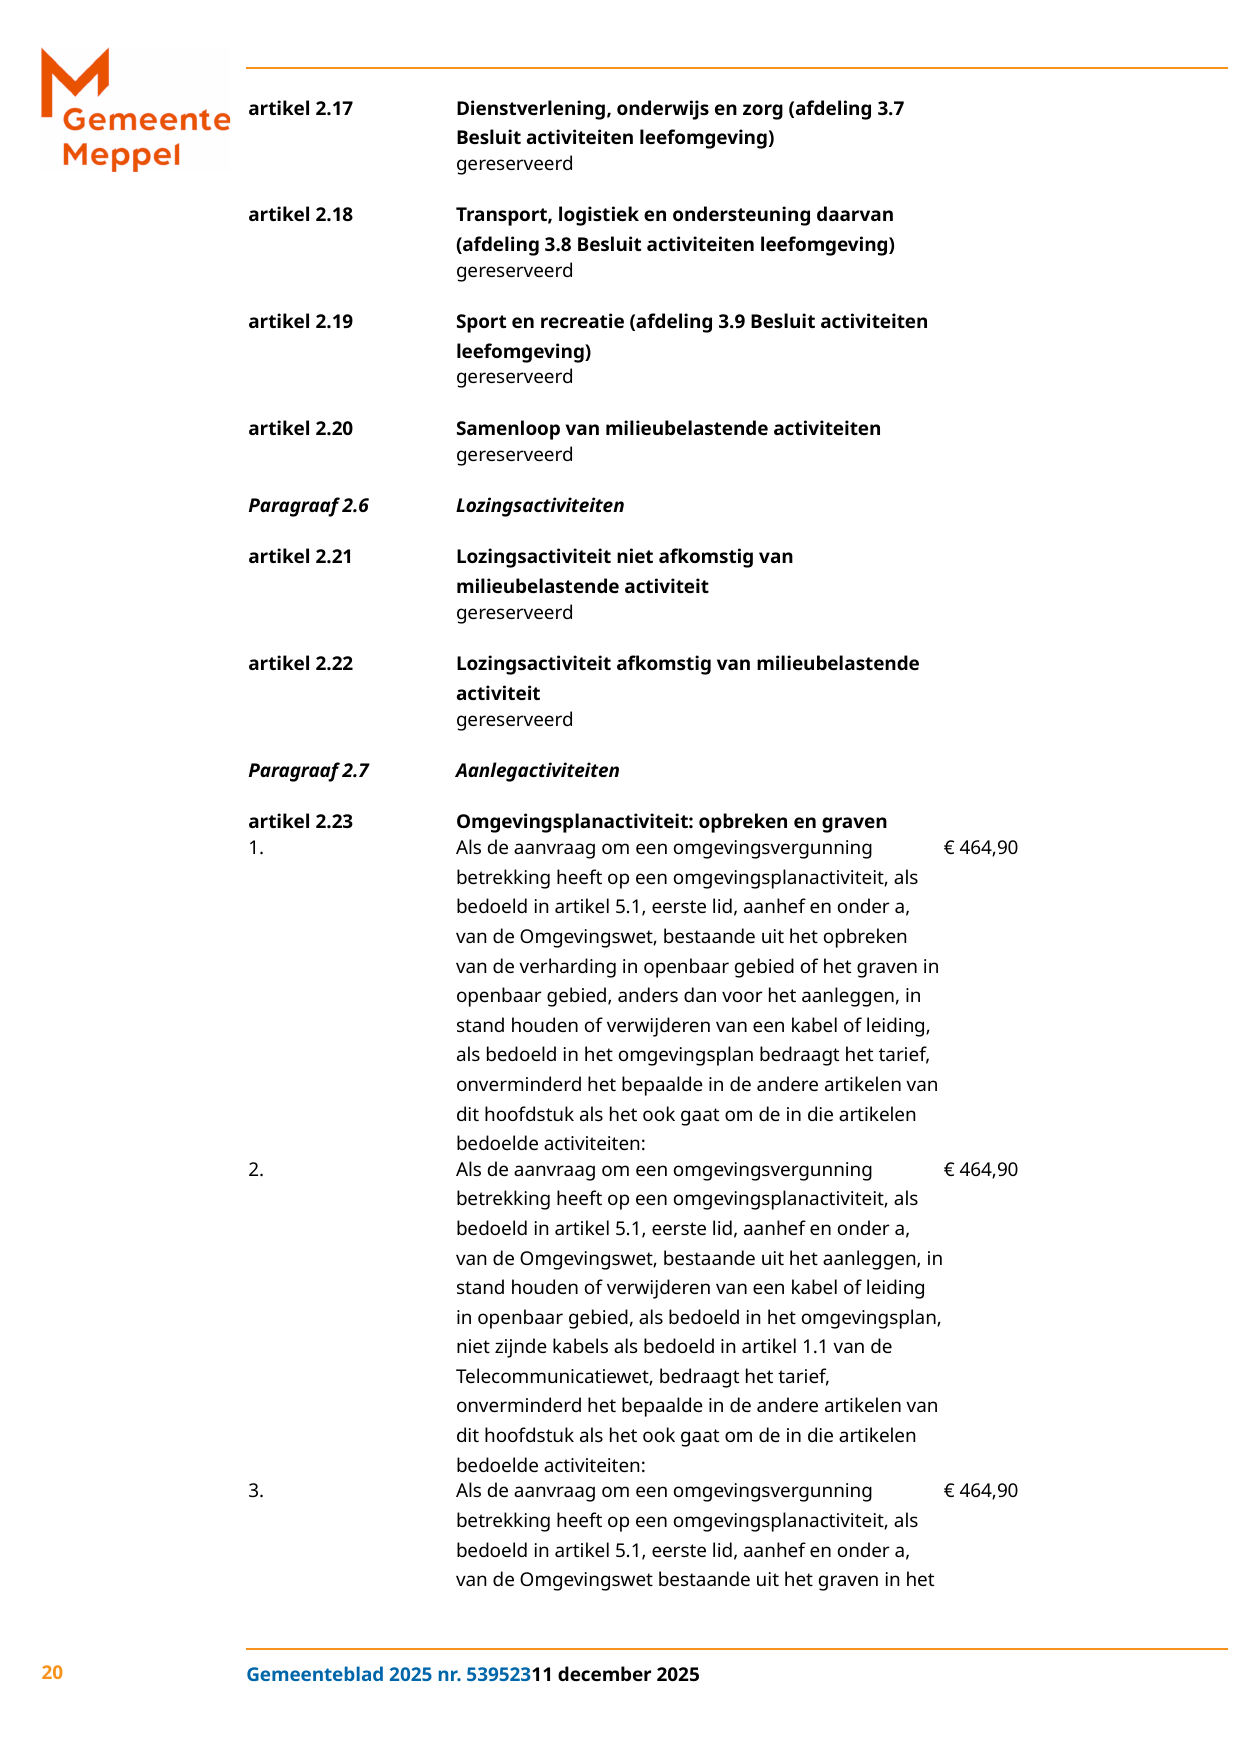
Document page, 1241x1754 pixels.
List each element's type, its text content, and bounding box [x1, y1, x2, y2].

table_cell 2. [248, 1156, 456, 1478]
table_cell [248, 176, 456, 202]
table_cell gereserveerd [456, 599, 944, 625]
table_cell gereserveerd [456, 706, 944, 732]
table_cell artikel 2.19 [248, 308, 456, 364]
table_cell [456, 732, 944, 757]
table_cell [456, 518, 944, 544]
table_cell [944, 257, 1152, 283]
table_cell [456, 283, 944, 308]
table_cell Paragraaf 2.7 [248, 757, 456, 783]
table_cell [248, 625, 456, 651]
table_cell [248, 732, 456, 757]
table_cell artikel 2.23 [248, 809, 456, 834]
table_cell 3. [248, 1478, 456, 1592]
table_cell artikel 2.20 [248, 415, 456, 441]
table_cell gereserveerd [456, 150, 944, 176]
table_cell [248, 599, 456, 625]
table_cell [944, 706, 1152, 732]
table_cell [944, 389, 1152, 415]
table_cell [944, 176, 1152, 202]
table_cell Paragraaf 2.6 [248, 492, 456, 518]
table_cell [944, 415, 1152, 441]
table_cell [944, 364, 1152, 389]
table_cell [944, 467, 1152, 492]
table_cell Samenloop van milieubelastende activiteiten [456, 415, 944, 441]
table_cell [248, 706, 456, 732]
table_cell [944, 308, 1152, 364]
table_cell [944, 757, 1152, 783]
table_cell [248, 783, 456, 809]
table_cell [248, 257, 456, 283]
table_cell [944, 783, 1152, 809]
table_cell Als de aanvraag om een omgevingsvergunning betrekking heeft op een omgevingsplanactiviteit, als bedoeld in artikel 5.1, eerste lid, aanhef en onder a, van de Omgevingswet, bestaande uit het aanleggen, in stand houden of verwijderen van een kabel of leiding in openbaar gebied, als bedoeld in het omgevingsplan, niet zijnde kabels als bedoeld in artikel 1.1 van de Telecommunicatiewet, bedraagt het tarief, onverminderd het bepaalde in de andere artikelen van dit hoofdstuk als het ook gaat om de in die artikelen bedoelde activiteiten: [456, 1156, 944, 1478]
table_cell [944, 95, 1152, 150]
table_cell Als de aanvraag om een omgevingsvergunning betrekking heeft op een omgevingsplanactiviteit, als bedoeld in artikel 5.1, eerste lid, aanhef en onder a, van de Omgevingswet bestaande uit het graven in het [456, 1478, 944, 1592]
table_cell [944, 518, 1152, 544]
table_cell artikel 2.17 [248, 95, 456, 150]
table_cell [456, 625, 944, 651]
table_cell € 464,90 [944, 1478, 1152, 1592]
table_cell Transport, logistiek en ondersteuning daarvan (afdeling 3.8 Besluit activiteiten leefomgeving) [456, 202, 944, 257]
table_cell [944, 544, 1152, 599]
table_cell [944, 150, 1152, 176]
table_cell 1. [248, 835, 456, 1156]
table_cell artikel 2.18 [248, 202, 456, 257]
table_cell [944, 809, 1152, 834]
table_cell Als de aanvraag om een omgevingsvergunning betrekking heeft op een omgevingsplanactiviteit, als bedoeld in artikel 5.1, eerste lid, aanhef en onder a, van de Omgevingswet, bestaande uit het opbreken van de verharding in openbaar gebied of het graven in openbaar gebied, anders dan voor het aanleggen, in stand houden of verwijderen van een kabel of leiding, als bedoeld in het omgevingsplan bedraagt het tarief, onverminderd het bepaalde in de andere artikelen van dit hoofdstuk als het ook gaat om de in die artikelen bedoelde activiteiten: [456, 835, 944, 1156]
table_cell Sport en recreatie (afdeling 3.9 Besluit activiteiten leefomgeving) [456, 308, 944, 364]
table_cell [944, 202, 1152, 257]
table_cell [944, 732, 1152, 757]
picture [41, 47, 231, 172]
table_cell gereserveerd [456, 441, 944, 467]
table_cell gereserveerd [456, 257, 944, 283]
table_cell [944, 492, 1152, 518]
table_cell [248, 441, 456, 467]
table_cell [248, 518, 456, 544]
table_cell artikel 2.21 [248, 544, 456, 599]
table_cell [248, 389, 456, 415]
table_cell [944, 441, 1152, 467]
table_cell Lozingsactiviteit afkomstig van milieubelastende activiteit [456, 651, 944, 706]
table_cell [248, 150, 456, 176]
table_cell Lozingsactiviteit niet afkomstig van milieubelastende activiteit [456, 544, 944, 599]
table_cell [248, 283, 456, 308]
table_cell [944, 625, 1152, 651]
table_cell € 464,90 [944, 835, 1152, 1156]
table_cell [456, 467, 944, 492]
table_cell artikel 2.22 [248, 651, 456, 706]
table_cell [944, 599, 1152, 625]
table_cell [456, 783, 944, 809]
table_cell [248, 467, 456, 492]
table_cell Omgevingsplanactiviteit: opbreken en graven [456, 809, 944, 834]
table_cell [944, 651, 1152, 706]
table_cell [944, 283, 1152, 308]
table_cell Dienstverlening, onderwijs en zorg (afdeling 3.7 Besluit activiteiten leefomgeving) [456, 95, 944, 150]
table_cell gereserveerd [456, 364, 944, 389]
table_cell Aanlegactiviteiten [456, 757, 944, 783]
table_cell [456, 389, 944, 415]
table_cell [456, 176, 944, 202]
table_cell [248, 364, 456, 389]
table_cell Lozingsactiviteiten [456, 492, 944, 518]
table_cell € 464,90 [944, 1156, 1152, 1478]
